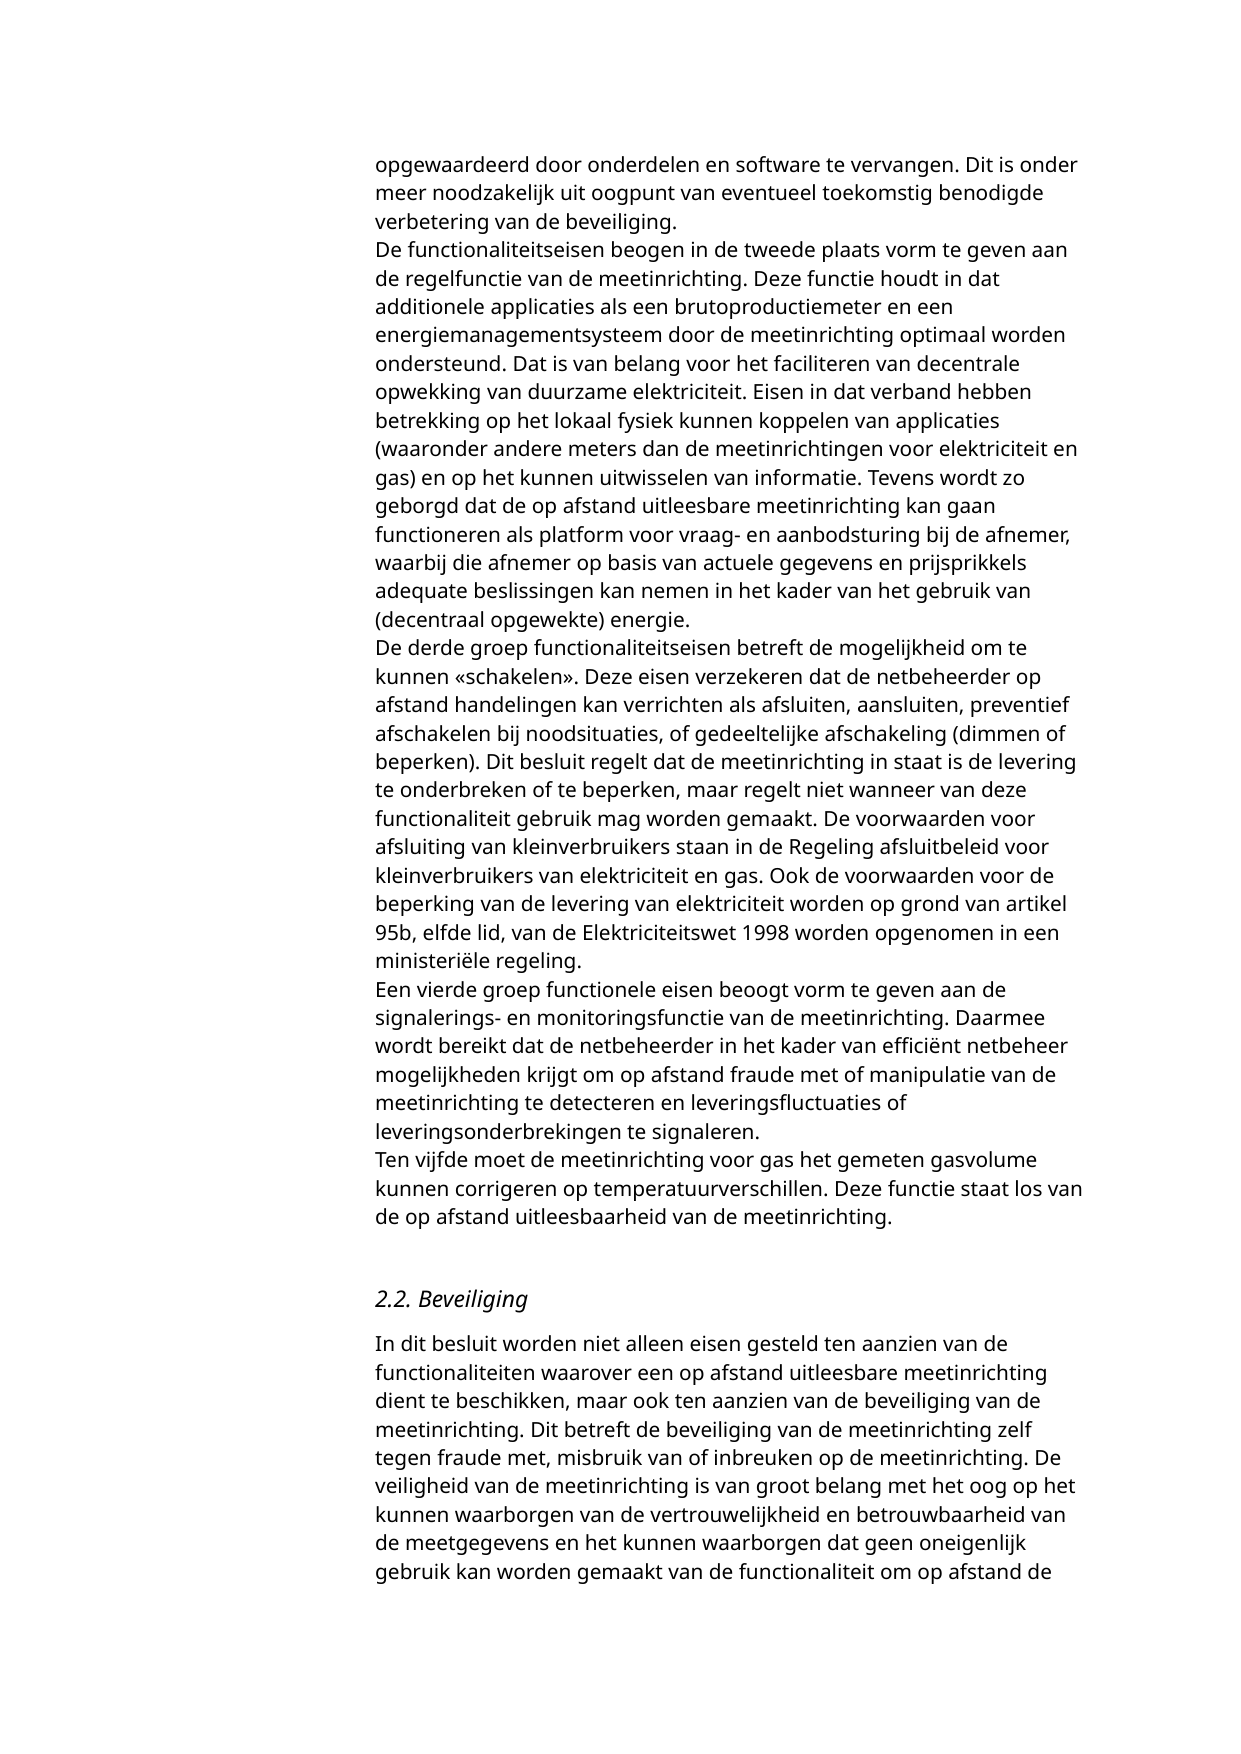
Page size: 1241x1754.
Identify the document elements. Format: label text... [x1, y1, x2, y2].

text In dit besluit worden niet alleen eisen gesteld ten aanzien van de functionaliteiten waarover een op afstand uitleesbare meetinrichting dient te beschikken, maar ook ten aanzien van de beveiliging van de meetinrichting. Dit betreft de beveiliging van de meetinrichting zelf tegen fraude met, misbruik van of inbreuken op de meetinrichting. De veiligheid van de meetinrichting is van groot belang met het oog op het kunnen waarborgen van de vertrouwelijkheid en betrouwbaarheid van de meetgegevens en het kunnen waarborgen dat geen oneigenlijk gebruik kan worden gemaakt van de functionaliteit om op afstand de [375, 1329, 1090, 1585]
text De functionaliteitseisen beogen in de tweede plaats vorm te geven aan de regelfunctie van de meetinrichting. Deze functie houdt in dat additionele applicaties als een brutoproductiemeter en een energiemanagementsysteem door de meetinrichting optimaal worden ondersteund. Dat is van belang voor het faciliteren van decentrale opwekking van duurzame elektriciteit. Eisen in dat verband hebben betrekking op het lokaal fysiek kunnen koppelen van applicaties (waaronder andere meters dan de meetinrichtingen voor elektriciteit en gas) en op het kunnen uitwisselen van informatie. Tevens wordt zo geborgd dat de op afstand uitleesbare meetinrichting kan gaan functioneren als platform voor vraag- en aanbodsturing bij de afnemer, waarbij die afnemer op basis van actuele gegevens en prijsprikkels adequate beslissingen kan nemen in het kader van het gebruik van (decentraal opgewekte) energie. [375, 235, 1090, 633]
text Een vierde groep functionele eisen beoogt vorm te geven aan de signalerings- en monitoringsfunctie van de meetinrichting. Daarmee wordt bereikt dat de netbeheerder in het kader van efficiënt netbeheer mogelijkheden krijgt om op afstand fraude met of manipulatie van de meetinrichting te detecteren en leveringsfluctuaties of leveringsonderbrekingen te signaleren. [375, 975, 1090, 1145]
subtitle 2.2. Beveiliging [375, 1283, 1090, 1314]
text Ten vijfde moet de meetinrichting voor gas het gemeten gasvolume kunnen corrigeren op temperatuurverschillen. Deze functie staat los van de op afstand uitleesbaarheid van de meetinrichting. [375, 1145, 1090, 1231]
text opgewaardeerd door onderdelen en software te vervangen. Dit is onder meer noodzakelijk uit oogpunt van eventueel toekomstig benodigde verbetering van de beveiliging. [375, 150, 1090, 235]
text De derde groep functionaliteitseisen betreft de mogelijkheid om te kunnen «schakelen». Deze eisen verzekeren dat de netbeheerder op afstand handelingen kan verrichten als afsluiten, aansluiten, preventief afschakelen bij noodsituaties, of gedeeltelijke afschakeling (dimmen of beperken). Dit besluit regelt dat de meetinrichting in staat is de levering te onderbreken of te beperken, maar regelt niet wanneer van deze functionaliteit gebruik mag worden gemaakt. De voorwaarden voor afsluiting van kleinverbruikers staan in de Regeling afsluitbeleid voor kleinverbruikers van elektriciteit en gas. Ook de voorwaarden voor de beperking van de levering van elektriciteit worden op grond van artikel 95b, elfde lid, van de Elektriciteitswet 1998 worden opgenomen in een ministeriële regeling. [375, 633, 1090, 975]
